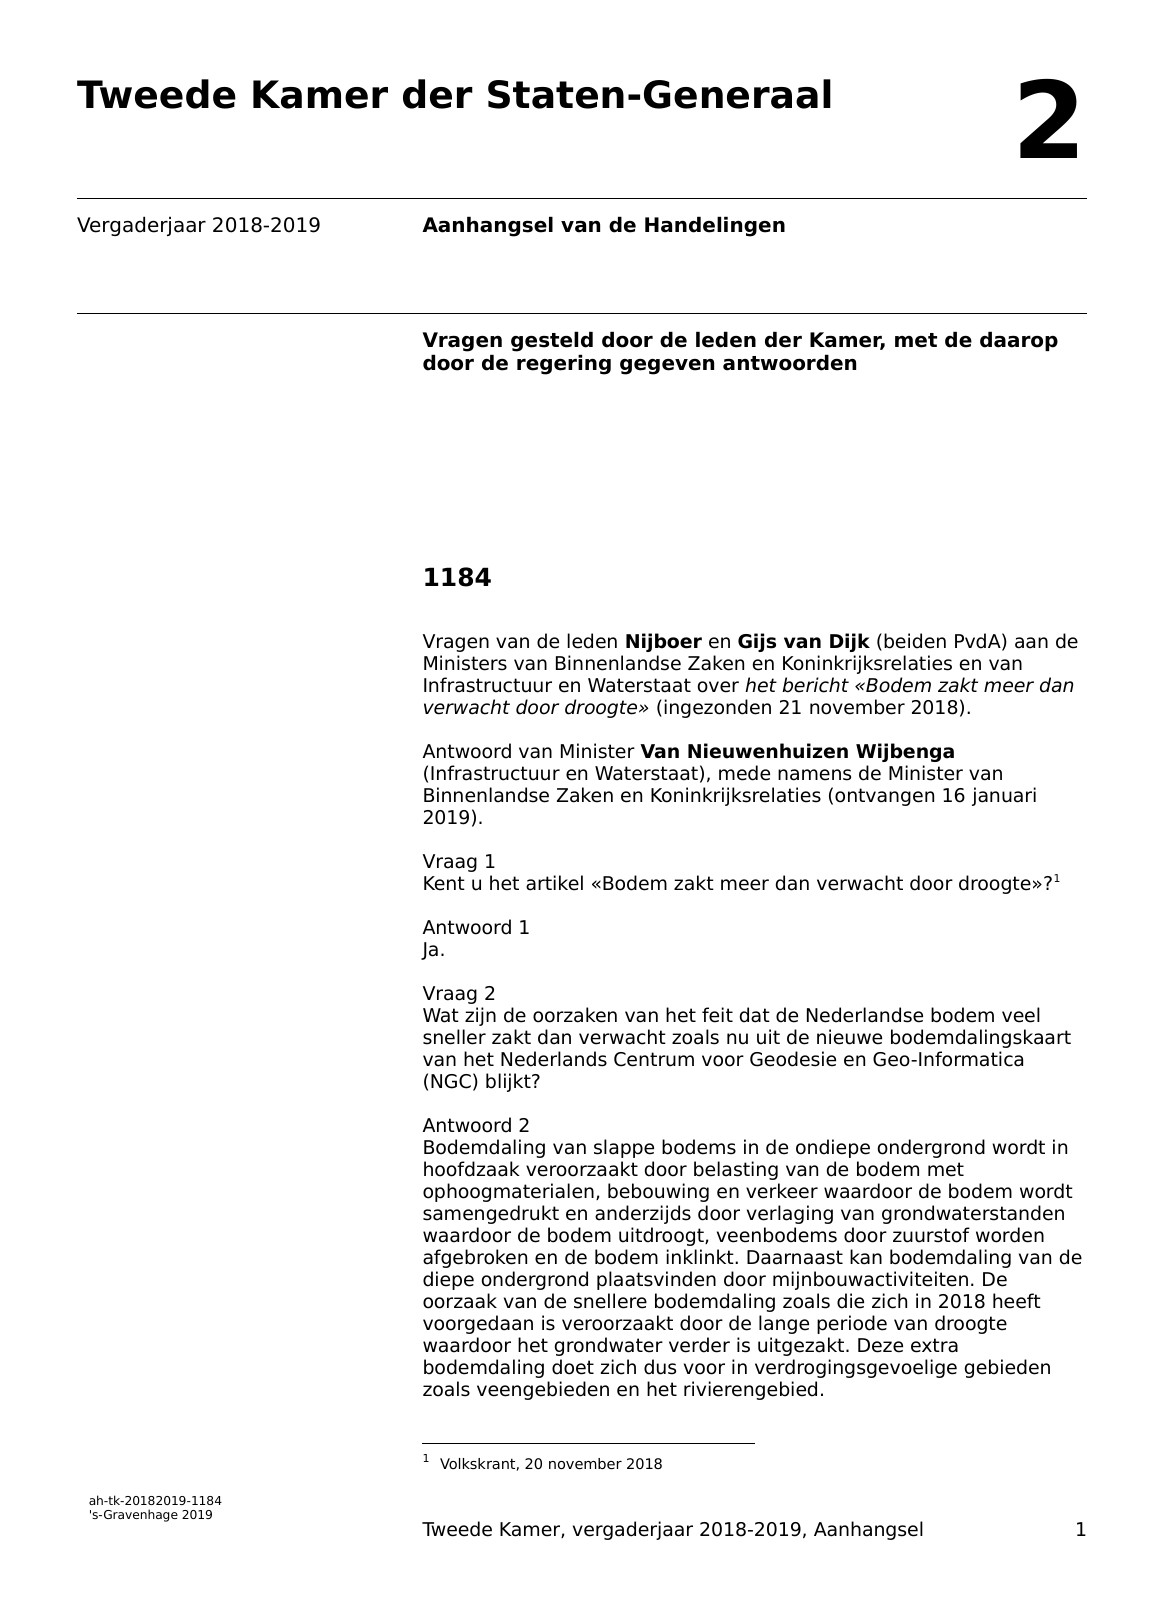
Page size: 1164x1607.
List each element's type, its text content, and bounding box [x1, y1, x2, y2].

text Antwoord van Minister Van Nieuwenhuizen Wijbenga (Infrastructuur en Waterstaat), mede namens de Minister van Binnenlandse Zaken en Koninkrijksrelaties (ontvangen 16 januari 2019). [422, 741, 1087, 829]
text Vraag 1 [422, 851, 1087, 873]
text Kent u het artikel «Bodem zakt meer dan verwacht door droogte»? [422, 873, 1087, 895]
table_header 2 [886, 59, 1087, 198]
text 1184 [422, 563, 1087, 592]
table_cell Vragen gesteld door de leden der Kamer, met de daarop door de regering gegeven antwoorden [422, 314, 1087, 376]
text 's-Gravenhage 2019 [88, 1508, 323, 1522]
table_header Tweede Kamer der Staten-Generaal [77, 59, 886, 198]
text Vragen van de leden Nijboer en Gijs van Dijk (beiden PvdA) aan de Ministers van Binnenlandse Zaken en Koninkrijksrelaties en van Infrastructuur en Waterstaat over het bericht «Bodem zakt meer dan verwacht door droogte» (ingezonden 21 november 2018). [422, 631, 1087, 718]
text Wat zijn de oorzaken van het feit dat de Nederlandse bodem veel sneller zakt dan verwacht zoals nu uit de nieuwe bodemdalingskaart van het Nederlands Centrum voor Geodesie en Geo-Informatica (NGC) blijkt? [422, 1005, 1087, 1093]
text Antwoord 1 [422, 917, 1087, 939]
text Volkskrant, 20 november 2018 [422, 1452, 1087, 1474]
table_cell Aanhangsel van de Handelingen [422, 199, 1087, 313]
text ah-tk-20182019-1184 [88, 1494, 323, 1508]
text Antwoord 2 [422, 1115, 1087, 1137]
table_cell Vergaderjaar 2018-2019 [77, 199, 422, 313]
table_cell [77, 314, 422, 376]
text Ja. [422, 939, 1087, 961]
text Bodemdaling van slappe bodems in de ondiepe ondergrond wordt in hoofdzaak veroorzaakt door belasting van de bodem met ophoogmaterialen, bebouwing en verkeer waardoor de bodem wordt samengedrukt en anderzijds door verlaging van grondwaterstanden waardoor de bodem uitdroogt, veenbodems door zuurstof worden afgebroken en de bodem inklinkt. Daarnaast kan bodemdaling van de diepe ondergrond plaatsvinden door mijnbouwactiviteiten. De oorzaak van de snellere bodemdaling zoals die zich in 2018 heeft voorgedaan is veroorzaakt door de lange periode van droogte waardoor het grondwater verder is uitgezakt. Deze extra bodemdaling doet zich dus voor in verdrogingsgevoelige gebieden zoals veengebieden en het rivierengebied. [422, 1137, 1087, 1401]
text Vraag 2 [422, 983, 1087, 1005]
